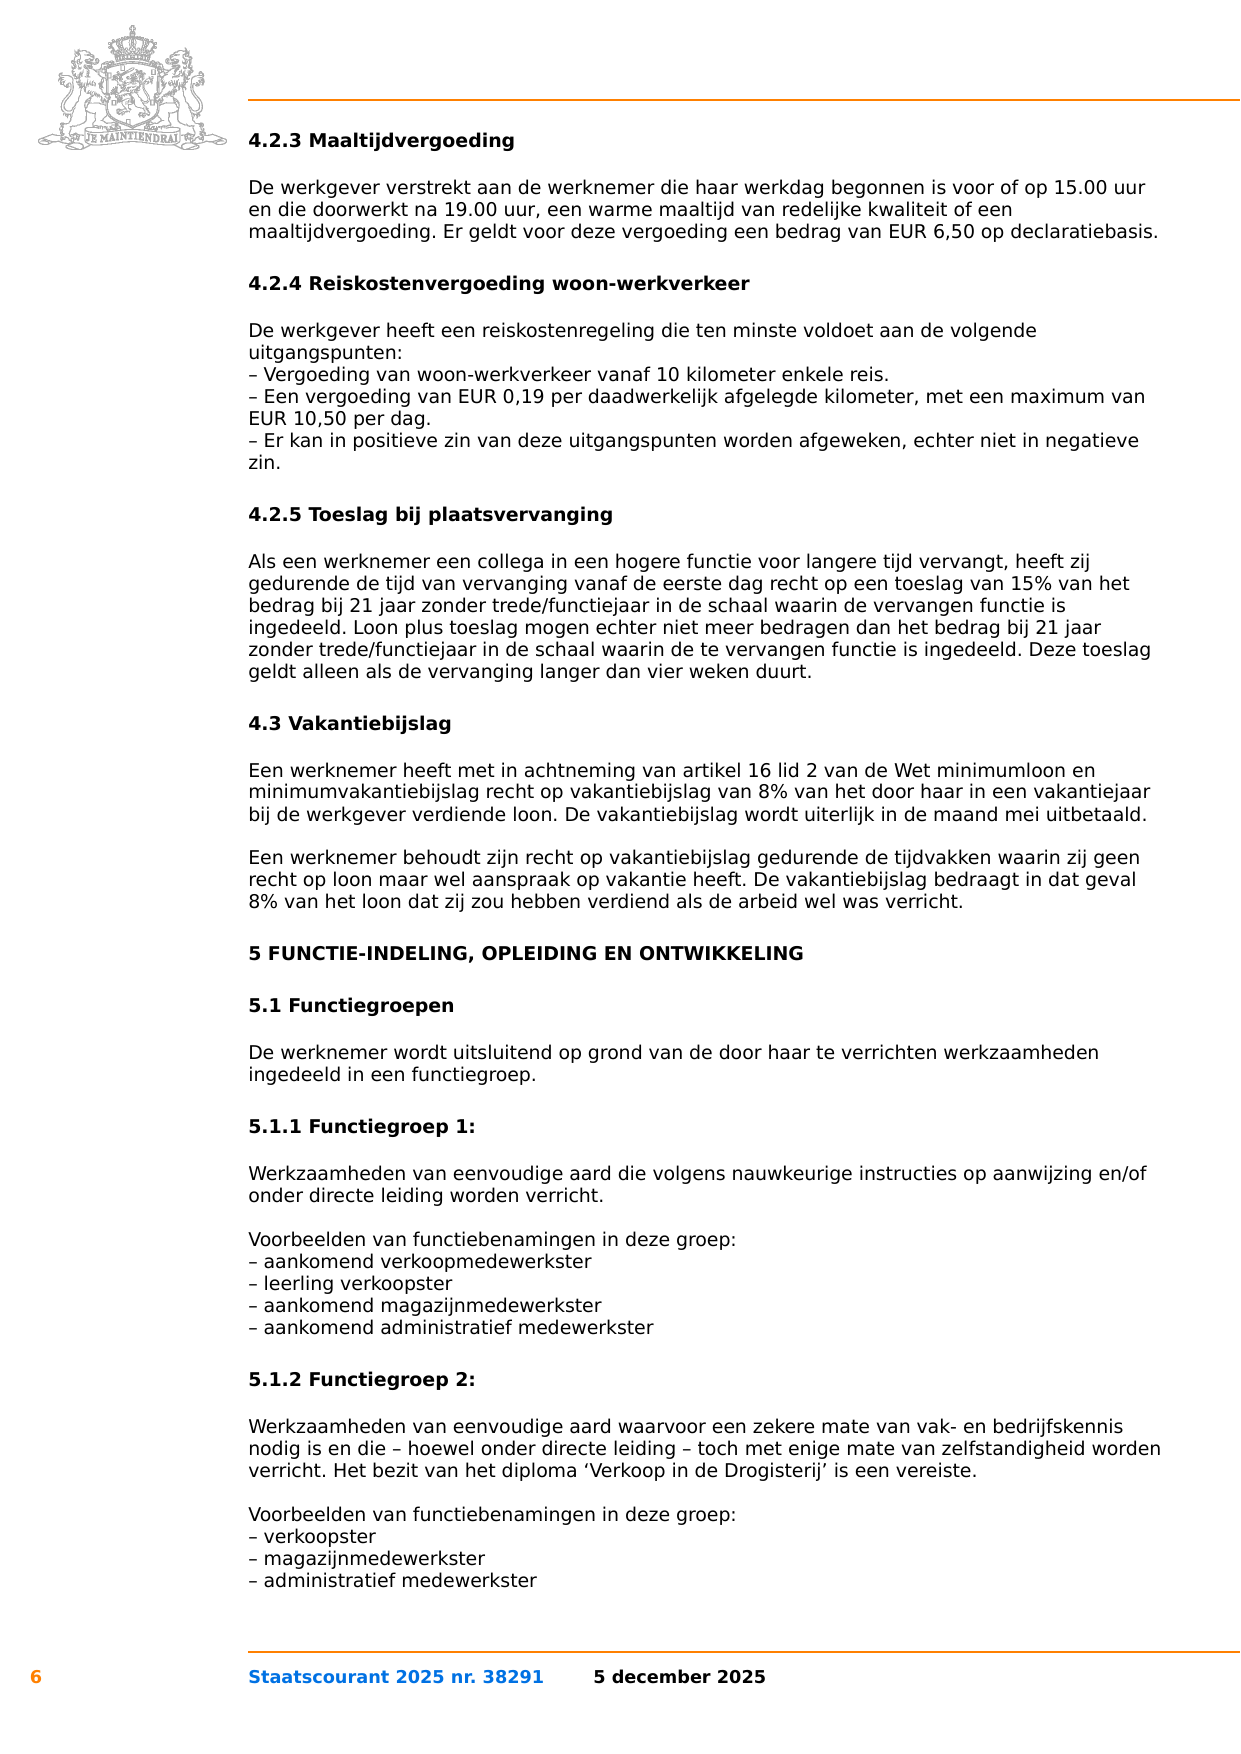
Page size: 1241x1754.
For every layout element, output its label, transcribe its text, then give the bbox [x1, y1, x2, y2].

text – verkoopster [248, 1526, 1163, 1548]
text Voorbeelden van functiebenamingen in deze groep: [248, 1229, 1163, 1251]
text – Er kan in positieve zin van deze uitgangspunten worden afgeweken, echter niet in negatieve zin. [248, 430, 1163, 474]
text – leerling verkoopster [248, 1273, 1163, 1295]
text De werkgever heeft een reiskostenregeling die ten minste voldoet aan de volgende uitgangspunten: [248, 320, 1163, 364]
text De werknemer wordt uitsluitend op grond van de door haar te verrichten werkzaamheden ingedeeld in een functiegroep. [248, 1042, 1163, 1086]
text Werkzaamheden van eenvoudige aard waarvoor een zekere mate van vak- en bedrijfskennis nodig is en die – hoewel onder directe leiding – toch met enige mate van zelfstandigheid worden verricht. Het bezit van het diploma ‘Verkoop in de Drogisterij’ is een vereiste. [248, 1416, 1163, 1482]
text – aankomend magazijnmedewerkster [248, 1295, 1163, 1317]
subtitle 4.2.5 Toeslag bij plaatsvervanging [248, 504, 1163, 526]
text Werkzaamheden van eenvoudige aard die volgens nauwkeurige instructies op aanwijzing en/of onder directe leiding worden verricht. [248, 1163, 1163, 1207]
text – aankomend administratief medewerkster [248, 1317, 1163, 1339]
text – Vergoeding van woon-werkverkeer vanaf 10 kilometer enkele reis. [248, 364, 1163, 386]
subtitle 5.1.1 Functiegroep 1: [248, 1116, 1163, 1138]
subtitle 4.2.3 Maaltijdvergoeding [248, 130, 1163, 152]
text De werkgever verstrekt aan de werknemer die haar werkdag begonnen is voor of op 15.00 uur en die doorwerkt na 19.00 uur, een warme maaltijd van redelijke kwaliteit of een maaltijdvergoeding. Er geldt voor deze vergoeding een bedrag van EUR 6,50 op declaratiebasis. [248, 177, 1163, 243]
subtitle 4.2.4 Reiskostenvergoeding woon-werkverkeer [248, 273, 1163, 295]
text Als een werknemer een collega in een hogere functie voor langere tijd vervangt, heeft zij gedurende de tijd van vervanging vanaf de eerste dag recht op een toeslag van 15% van het bedrag bij 21 jaar zonder trede/functiejaar in de schaal waarin de vervangen functie is ingedeeld. Loon plus toeslag mogen echter niet meer bedragen dan het bedrag bij 21 jaar zonder trede/functiejaar in de schaal waarin de te vervangen functie is ingedeeld. Deze toeslag geldt alleen als de vervanging langer dan vier weken duurt. [248, 551, 1163, 682]
subtitle 5.1 Functiegroepen [248, 995, 1163, 1017]
subtitle 4.3 Vakantiebijslag [248, 712, 1163, 734]
subtitle 5.1.2 Functiegroep 2: [248, 1369, 1163, 1391]
text – administratief medewerkster [248, 1569, 1163, 1592]
subtitle 5 FUNCTIE-INDELING, OPLEIDING EN ONTWIKKELING [248, 943, 1163, 965]
text Voorbeelden van functiebenamingen in deze groep: [248, 1504, 1163, 1526]
text Een werknemer behoudt zijn recht op vakantiebijslag gedurende de tijdvakken waarin zij geen recht op loon maar wel aanspraak op vakantie heeft. De vakantiebijslag bedraagt in dat geval 8% van het loon dat zij zou hebben verdiend als de arbeid wel was verricht. [248, 847, 1163, 913]
picture [38, 25, 227, 150]
text – magazijnmedewerkster [248, 1548, 1163, 1569]
text – Een vergoeding van EUR 0,19 per daadwerkelijk afgelegde kilometer, met een maximum van EUR 10,50 per dag. [248, 386, 1163, 430]
text Een werknemer heeft met in achtneming van artikel 16 lid 2 van de Wet minimumloon en minimumvakantiebijslag recht op vakantiebijslag van 8% van het door haar in een vakantiejaar bij de werkgever verdiende loon. De vakantiebijslag wordt uiterlijk in de maand mei uitbetaald. [248, 759, 1163, 825]
text – aankomend verkoopmedewerkster [248, 1251, 1163, 1273]
